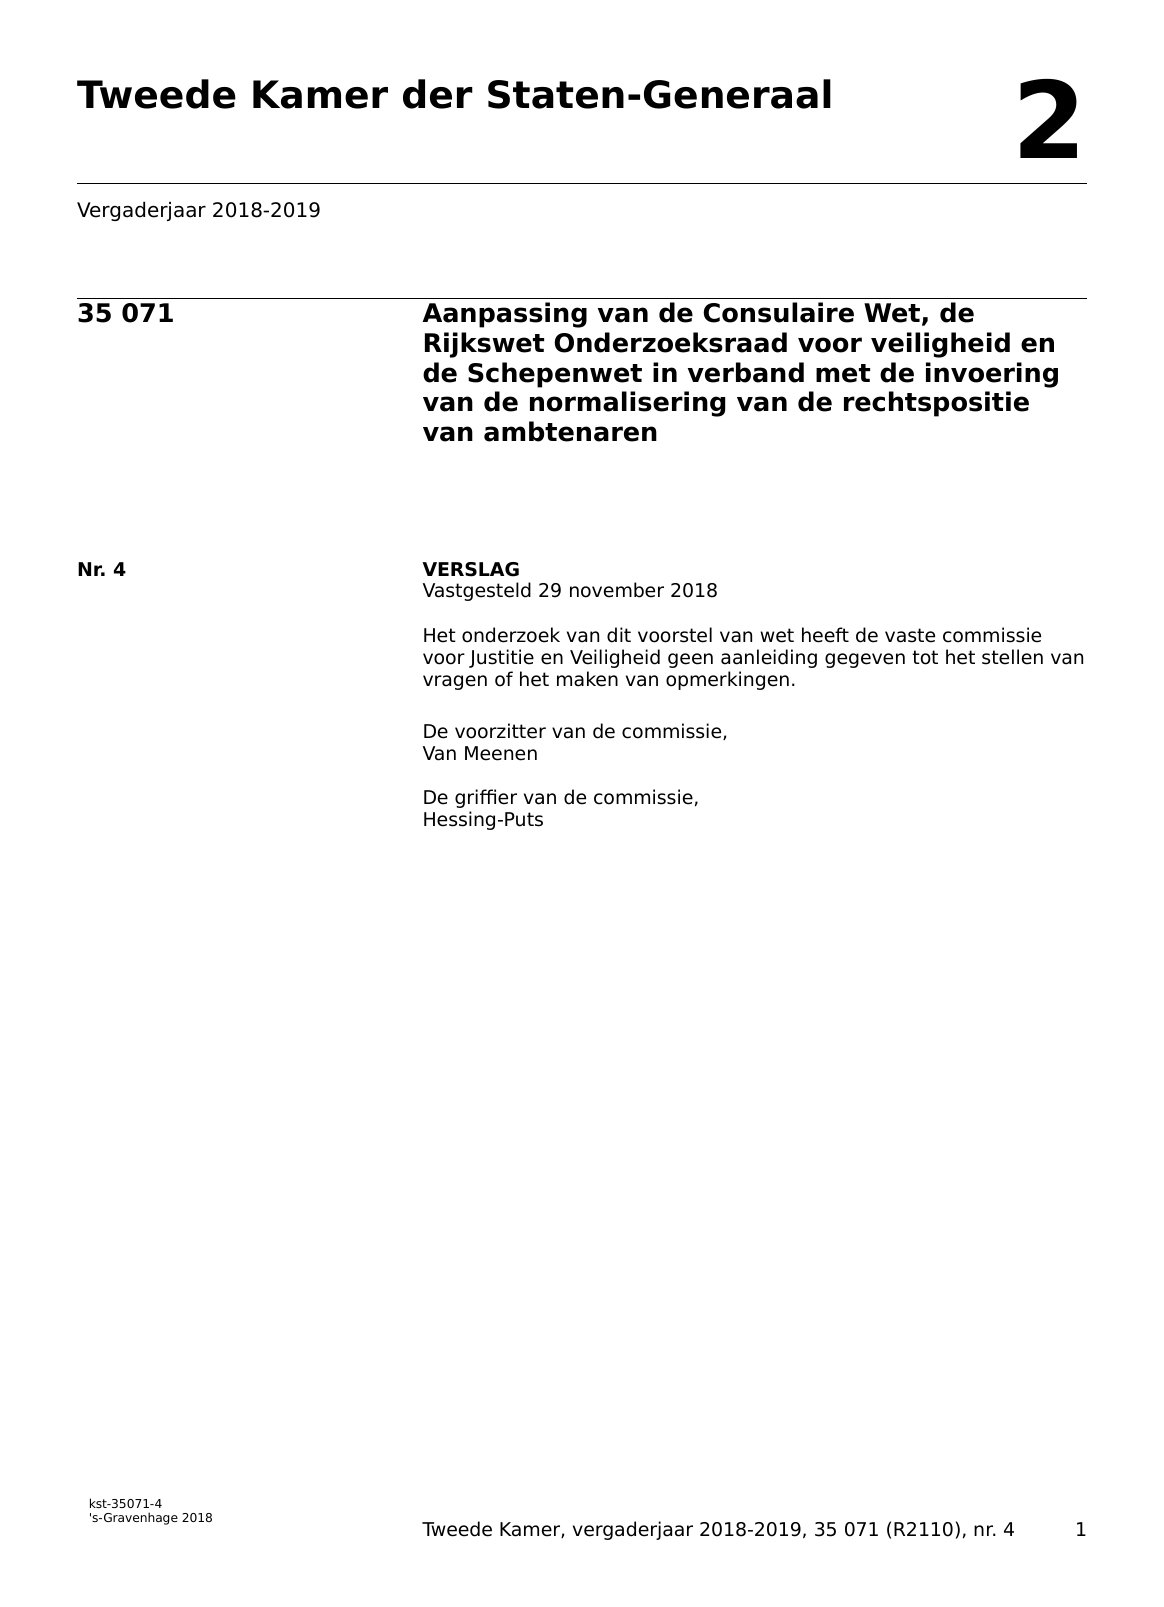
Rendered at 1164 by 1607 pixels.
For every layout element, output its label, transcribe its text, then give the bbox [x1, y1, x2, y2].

table_header 2 [886, 59, 1087, 183]
text Het onderzoek van dit voorstel van wet heeft de vaste commissie voor Justitie en Veiligheid geen aanleiding gegeven tot het stellen van vragen of het maken van opmerkingen. [422, 624, 1087, 691]
subtitle Nr. 4 VERSLAG [77, 558, 1087, 580]
subtitle 35 071 Aanpassing van de Consulaire Wet, de Rijkswet Onderzoeksraad voor veiligheid en de Schepenwet in verband met de invoering van de normalisering van de rechtspositie van ambtenaren [77, 299, 1087, 447]
table_header Tweede Kamer der Staten-Generaal [77, 59, 886, 183]
text De voorzitter van de commissie, Van Meenen [422, 721, 1087, 764]
text 's-Gravenhage 2018 [88, 1511, 323, 1525]
text Vastgesteld 29 november 2018 [422, 580, 1087, 602]
text De griffier van de commissie, Hessing-Puts [422, 787, 1087, 831]
table_cell Vergaderjaar 2018-2019 [77, 184, 1087, 298]
text kst-35071-4 [88, 1497, 323, 1511]
